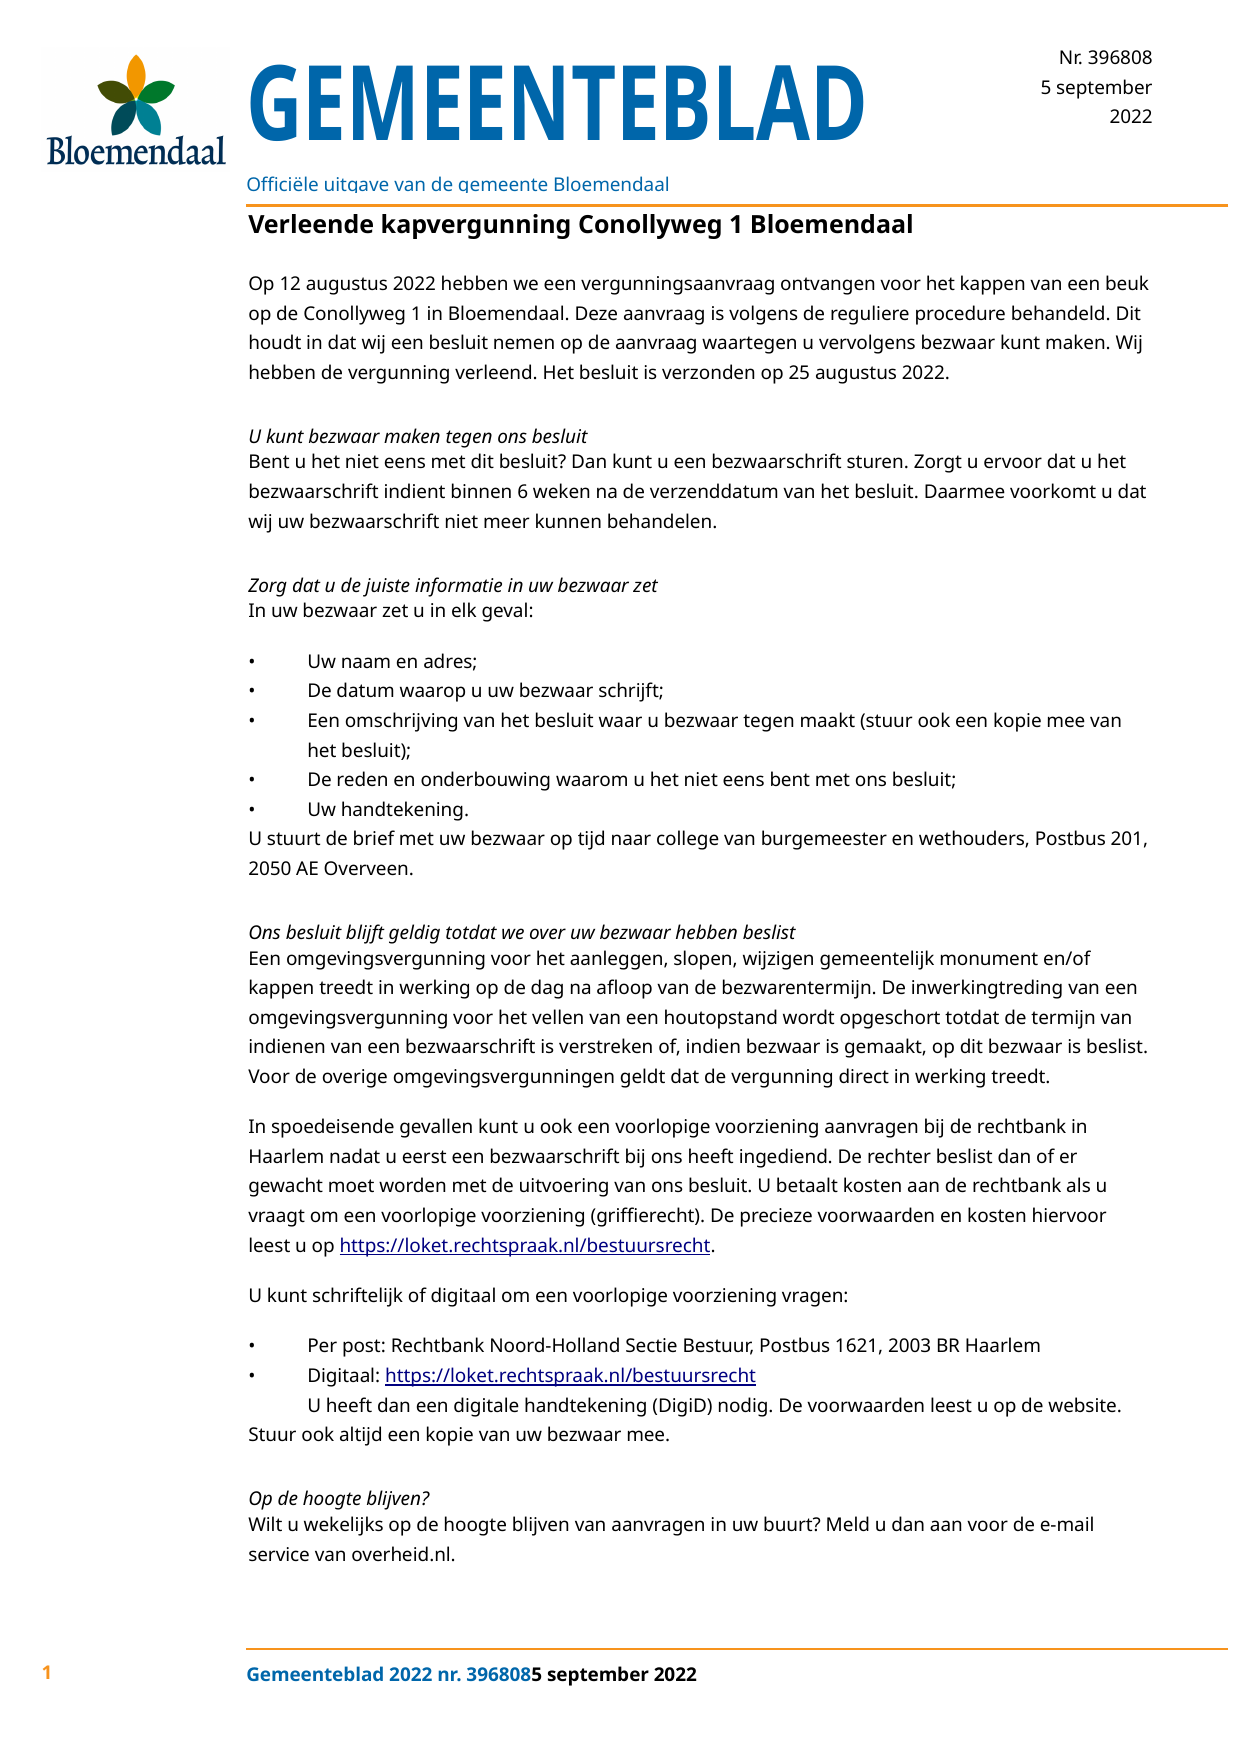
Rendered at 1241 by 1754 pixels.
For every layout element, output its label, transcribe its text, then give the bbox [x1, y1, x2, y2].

list De datum waarop u uw bezwaar schrijft; [248, 678, 1152, 703]
text U kunt schriftelijk of digitaal om een voorlopige voorziening vragen: [248, 1282, 1152, 1308]
list Uw naam en adres; [248, 648, 1152, 674]
text Op de hoogte blijven? [248, 1485, 1152, 1511]
text Verleende kapvergunning Conollyweg 1 Bloemendaal [248, 207, 1152, 241]
text Op 12 augustus 2022 hebben we een vergunningsaanvraag ontvangen voor het kappen van een beuk op de Conollyweg 1 in Bloemendaal. Deze aanvraag is volgens de reguliere procedure behandeld. Dit houdt in dat wij een besluit nemen op de aanvraag waartegen u vervolgens bezwaar kunt maken. Wij hebben de vergunning verleend. Het besluit is verzonden op 25 augustus 2022. [248, 270, 1152, 385]
text Stuur ook altijd een kopie van uw bezwaar mee. [248, 1421, 1152, 1447]
text In spoedeisende gevallen kunt u ook een voorlopige voorziening aanvragen bij de rechtbank in Haarlem nadat u eerst een bezwaarschrift bij ons heeft ingediend. De rechter beslist dan of er gewacht moet worden met de uitvoering van ons besluit. U betaalt kosten aan de rechtbank als u vraagt om een voorlopige voorziening (griffierecht). De precieze voorwaarden en kosten hiervoor leest u op https://loket.rechtspraak.nl/bestuursrecht. [248, 1113, 1152, 1258]
list Digitaal: https://loket.rechtspraak.nl/bestuursrecht [248, 1362, 1152, 1388]
picture [41, 47, 231, 172]
list Per post: Rechtbank Noord-Holland Sectie Bestuur, Postbus 1621, 2003 BR Haarlem [248, 1333, 1152, 1358]
list U heeft dan een digitale handtekening (DigiD) nodig. De voorwaarden leest u op de website. [248, 1392, 1152, 1418]
text In uw bezwaar zet u in elk geval: [248, 598, 1152, 623]
text U stuurt de brief met uw bezwaar op tijd naar college van burgemeester en wethouders, Postbus 201, 2050 AE Overveen. [248, 826, 1152, 881]
text Zorg dat u de juiste informatie in uw bezwaar zet [248, 572, 1152, 598]
text Ons besluit blijft geldig totdat we over uw bezwaar hebben beslist [248, 919, 1152, 945]
list Een omschrijving van het besluit waar u bezwaar tegen maakt (stuur ook een kopie mee van het besluit); [248, 707, 1152, 762]
text Een omgevingsvergunning voor het aanleggen, slopen, wijzigen gemeentelijk monument en/of kappen treedt in werking op de dag na afloop van de bezwarentermijn. De inwerkingtreding van een omgevingsvergunning voor het vellen van een houtopstand wordt opgeschort totdat de termijn van indienen van een bezwaarschrift is verstreken of, indien bezwaar is gemaakt, op dit bezwaar is beslist. Voor de overige omgevingsvergunningen geldt dat de vergunning direct in werking treedt. [248, 945, 1152, 1089]
list De reden en onderbouwing waarom u het niet eens bent met ons besluit; [248, 766, 1152, 792]
text Wilt u wekelijks op de hoogte blijven van aanvragen in uw buurt? Meld u dan aan voor de e-mail service van overheid.nl. [248, 1511, 1152, 1566]
text Bent u het niet eens met dit besluit? Dan kunt u een bezwaarschrift sturen. Zorgt u ervoor dat u het bezwaarschrift indient binnen 6 weken na de verzenddatum van het besluit. Daarmee voorkomt u dat wij uw bezwaarschrift niet meer kunnen behandelen. [248, 449, 1152, 534]
text U kunt bezwaar maken tegen ons besluit [248, 423, 1152, 449]
list Uw handtekening. [248, 796, 1152, 822]
